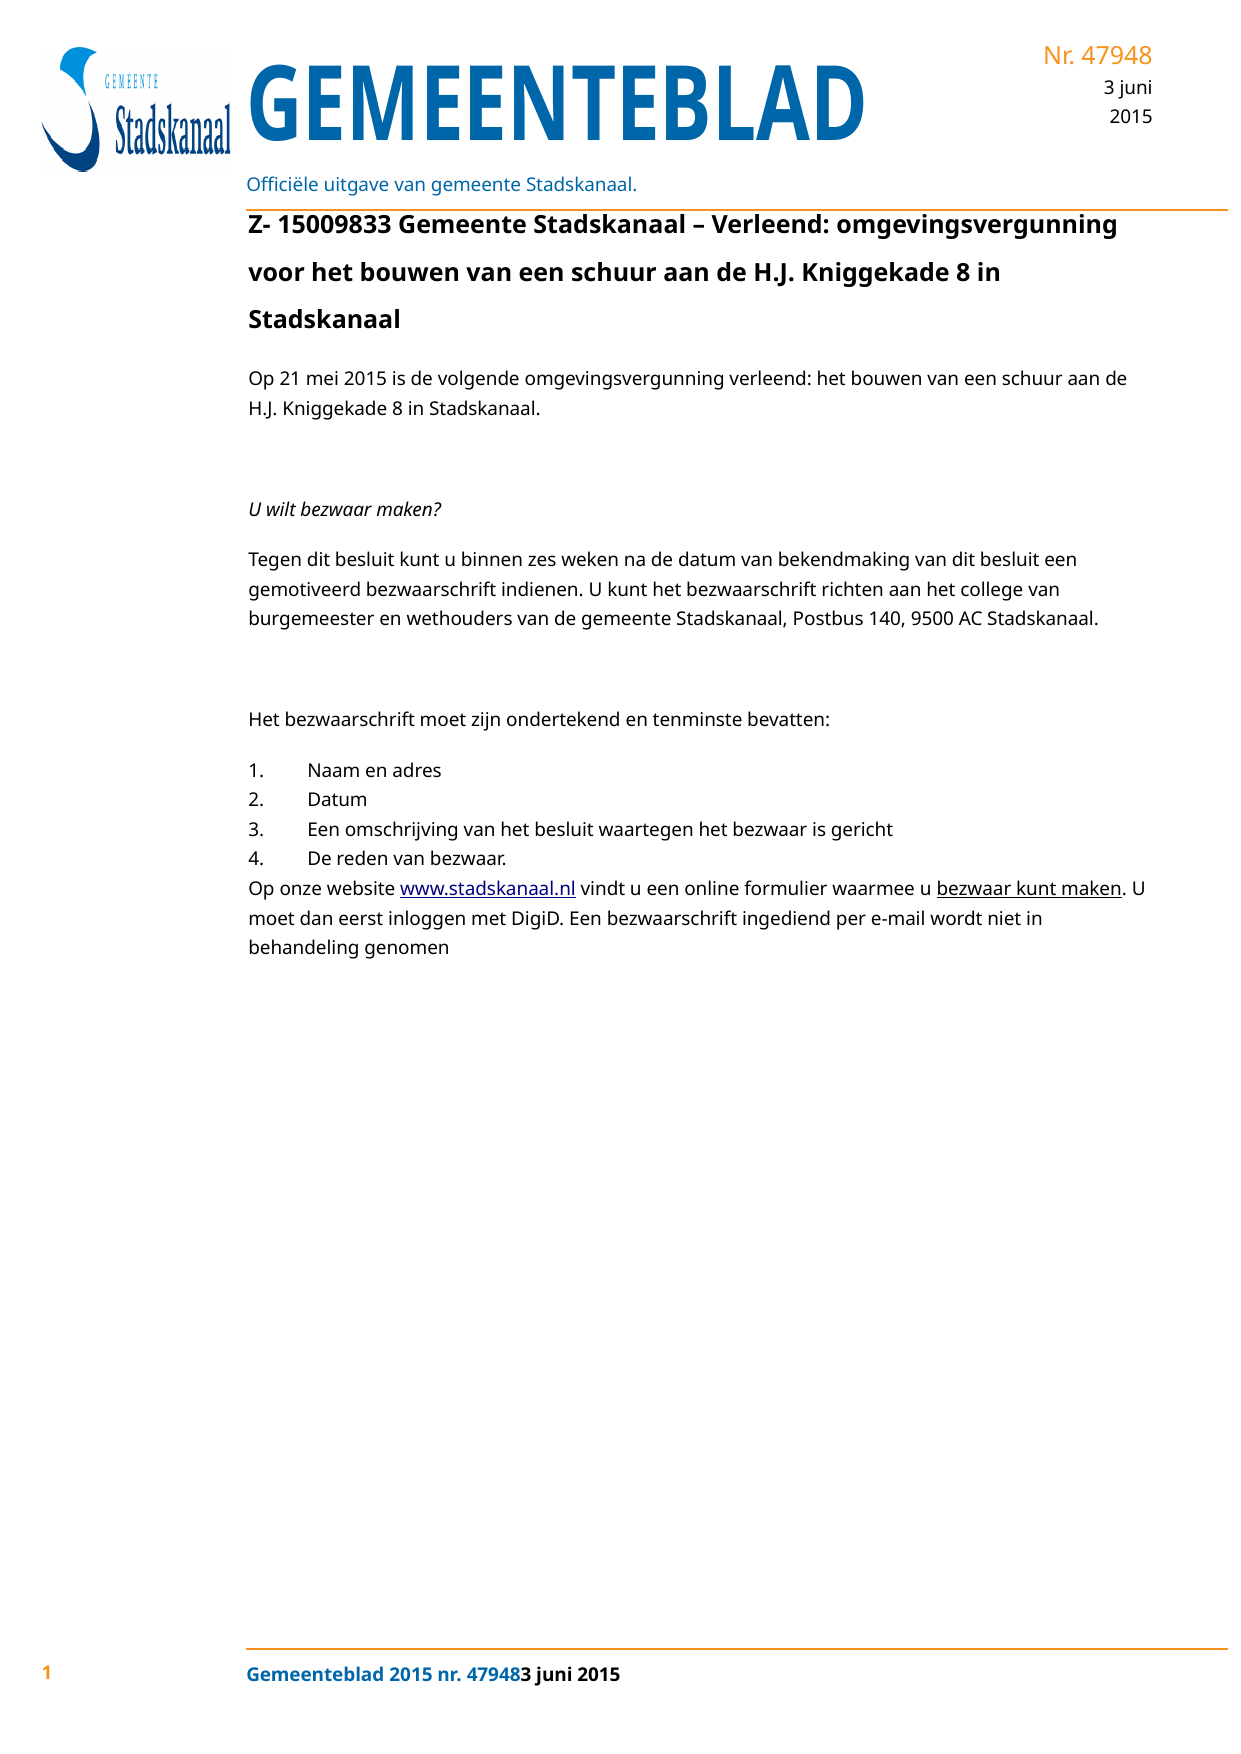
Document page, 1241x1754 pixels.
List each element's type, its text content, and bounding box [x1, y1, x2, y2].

list Naam en adres [248, 757, 1152, 782]
list Een omschrijving van het besluit waartegen het bezwaar is gericht [248, 816, 1152, 842]
text Het bezwaarschrift moet zijn ondertekend en tenminste bevatten: [248, 706, 1152, 732]
text Z- 15009833 Gemeente Stadskanaal – Verleend: omgevingsvergunning voor het bouwen van een schuur aan de H.J. Kniggekade 8 in Stadskanaal [248, 211, 1152, 336]
list De reden van bezwaar. [248, 846, 1152, 871]
text U wilt bezwaar maken? [248, 496, 1152, 522]
text Tegen dit besluit kunt u binnen zes weken na de datum van bekendmaking van dit besluit een gemotiveerd bezwaarschrift indienen. U kunt het bezwaarschrift richten aan het college van burgemeester en wethouders van de gemeente Stadskanaal, Postbus 140, 9500 AC Stadskanaal. [248, 546, 1152, 631]
text Op 21 mei 2015 is de volgende omgevingsvergunning verleend: het bouwen van een schuur aan de H.J. Kniggekade 8 in Stadskanaal. [248, 366, 1152, 421]
text Op onze website www.stadskanaal.nl vindt u een online formulier waarmee u bezwaar kunt maken. U moet dan eerst inloggen met DigiD. Een bezwaarschrift ingediend per e-mail wordt niet in behandeling genomen [248, 875, 1152, 960]
list Datum [248, 786, 1152, 812]
picture [41, 47, 231, 172]
